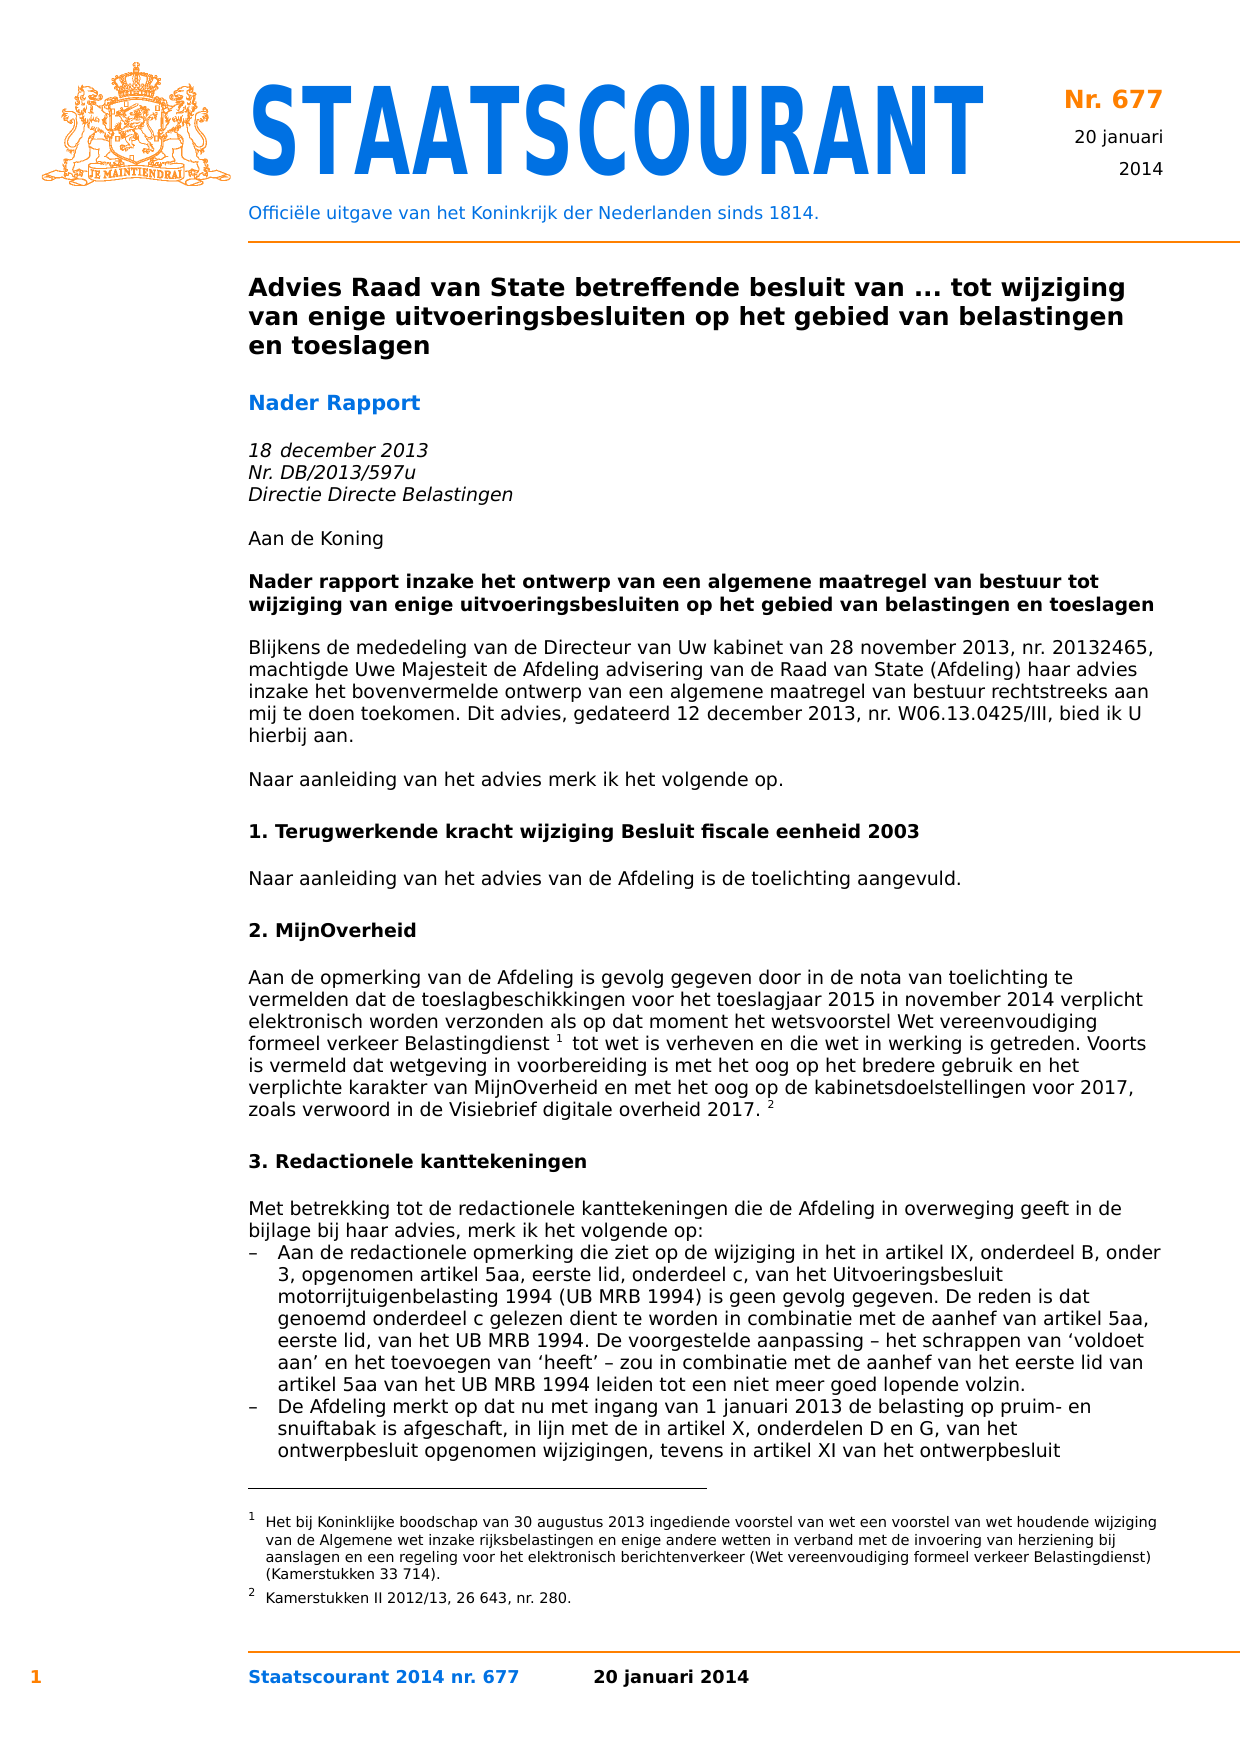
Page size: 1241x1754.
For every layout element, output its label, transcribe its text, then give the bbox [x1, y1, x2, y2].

table_cell Officiële uitgave van het Koninkrijk der Nederlanden sinds 1814. [248, 203, 1240, 241]
text Directie Directe Belastingen [248, 484, 1163, 506]
text Blijkens de mededeling van de Directeur van Uw kabinet van 28 november 2013, nr. 20132465, machtigde Uwe Majesteit de Afdeling advisering van de Raad van State (Afdeling) haar advies inzake het bovenvermelde ontwerp van een algemene maatregel van bestuur rechtstreeks aan mij te doen toekomen. Dit advies, gedateerd 12 december 2013, nr. W06.13.0425/III, bied ik U hierbij aan. [248, 637, 1163, 747]
text Naar aanleiding van het advies merk ik het volgende op. [248, 769, 1163, 791]
text Kamerstukken II 2012/13, 26 643, nr. 280. [248, 1586, 1163, 1608]
subtitle Advies Raad van State betreffende besluit van ... tot wijziging van enige uitvoeringsbesluiten op het gebied van belastingen en toeslagen [248, 273, 1163, 361]
table_cell 2014 [998, 153, 1240, 203]
text Nr. DB/2013/597u [248, 462, 1163, 484]
text Aan de opmerking van de Afdeling is gevolg gegeven door in de nota van toelichting te vermelden dat de toeslagbeschikkingen voor het toeslagjaar 2015 in november 2014 verplicht elektronisch worden verzonden als op dat moment het wetsvoorstel Wet vereenvoudiging formeel verkeer Belastingdienst tot wet is verheven en die wet in werking is getreden. Voorts is vermeld dat wetgeving in voorbereiding is met het oog op het bredere gebruik en het verplichte karakter van MijnOverheid en met het oog op de kabinetsdoelstellingen voor 2017, zoals verwoord in de Visiebrief digitale overheid 2017. [248, 967, 1163, 1121]
text – Aan de redactionele opmerking die ziet op de wijziging in het in artikel IX, onderdeel B, onder 3, opgenomen artikel 5aa, eerste lid, onderdeel c, van het Uitvoeringsbesluit motorrijtuigenbelasting 1994 (UB MRB 1994) is geen gevolg gegeven. De reden is dat genoemd onderdeel c gelezen dient te worden in combinatie met de aanhef van artikel 5aa, eerste lid, van het UB MRB 1994. De voorgestelde aanpassing – het schrappen van ‘voldoet aan’ en het toevoegen van ‘heeft’ – zou in combinatie met de aanhef van het eerste lid van artikel 5aa van het UB MRB 1994 leiden tot een niet meer goed lopende volzin. [248, 1242, 1163, 1396]
picture [41, 62, 231, 186]
table_cell 20 januari [998, 121, 1240, 153]
text Met betrekking tot de redactionele kanttekeningen die de Afdeling in overweging geeft in de bijlage bij haar advies, merk ik het volgende op: [248, 1198, 1163, 1242]
table_header Nr. 677 [998, 62, 1240, 121]
subtitle 3. Redactionele kanttekeningen [248, 1151, 1163, 1173]
subtitle 1. Terugwerkende kracht wijziging Besluit fiscale eenheid 2003 [248, 821, 1163, 843]
text Naar aanleiding van het advies van de Afdeling is de toelichting aangevuld. [248, 868, 1163, 890]
text Nader rapport inzake het ontwerp van een algemene maatregel van bestuur tot wijziging van enige uitvoeringsbesluiten op het gebied van belastingen en toeslagen [248, 571, 1163, 615]
subtitle 2. MijnOverheid [248, 920, 1163, 942]
table_header STAATSCOURANT [248, 62, 998, 203]
text – De Afdeling merkt op dat nu met ingang van 1 januari 2013 de belasting op pruim- en snuiftabak is afgeschaft, in lijn met de in artikel X, onderdelen D en G, van het ontwerpbesluit opgenomen wijzigingen, tevens in artikel XI van het ontwerpbesluit [248, 1396, 1163, 1462]
text 18 december 2013 [248, 440, 1163, 462]
subtitle Nader Rapport [248, 391, 1163, 415]
text Aan de Koning [248, 528, 1163, 549]
text Het bij Koninklijke boodschap van 30 augustus 2013 ingediende voorstel van wet een voorstel van wet houdende wijziging van de Algemene wet inzake rijksbelastingen en enige andere wetten in verband met de invoering van herziening bij aanslagen en een regeling voor het elektronisch berichtenverkeer (Wet vereenvoudiging formeel verkeer Belastingdienst) (Kamerstukken 33 714). [248, 1510, 1163, 1583]
table_header [25, 62, 248, 241]
